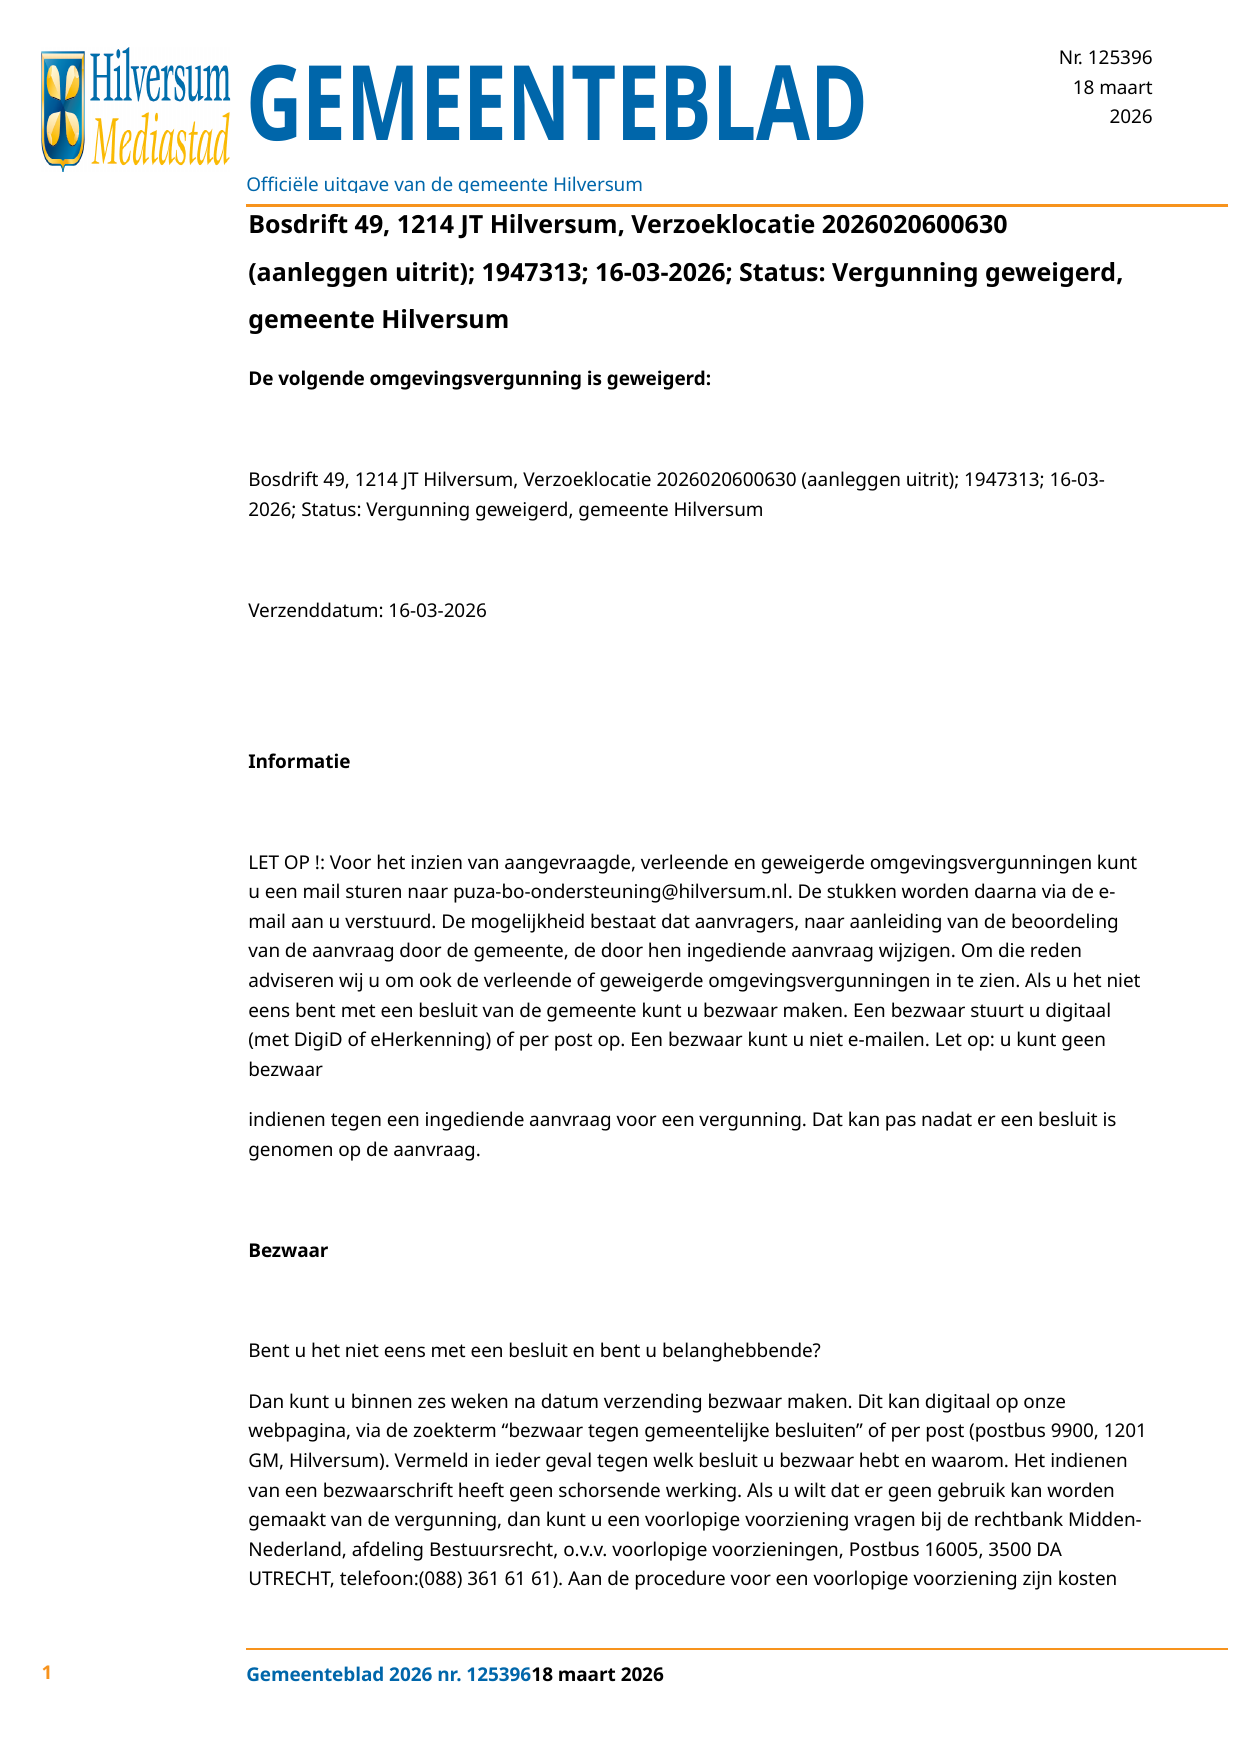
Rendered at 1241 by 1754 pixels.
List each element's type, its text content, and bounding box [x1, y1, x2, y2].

picture [41, 47, 231, 172]
text Informatie [248, 748, 1152, 774]
text Bezwaar [248, 1237, 1152, 1262]
text indienen tegen een ingediende aanvraag voor een vergunning. Dat kan pas nadat er een besluit is genomen op de aanvraag. [248, 1106, 1152, 1162]
text Bosdrift 49, 1214 JT Hilversum, Verzoeklocatie 2026020600630 (aanleggen uitrit); 1947313; 16-03-2026; Status: Vergunning geweigerd, gemeente Hilversum [248, 466, 1152, 522]
text Verzenddatum: 16-03-2026 [248, 597, 1152, 622]
text LET OP !: Voor het inzien van aangevraagde, verleende en geweigerde omgevingsvergunningen kunt u een mail sturen naar puza-bo-ondersteuning@hilversum.nl. De stukken worden daarna via de e-mail aan u verstuurd. De mogelijkheid bestaat dat aanvragers, naar aanleiding van de beoordeling van de aanvraag door de gemeente, de door hen ingediende aanvraag wijzigen. Om die reden adviseren wij u om ook de verleende of geweigerde omgevingsvergunningen in te zien. Als u het niet eens bent met een besluit van de gemeente kunt u bezwaar maken. Een bezwaar stuurt u digitaal (met DigiD of eHerkenning) of per post op. Een bezwaar kunt u niet e-mailen. Let op: u kunt geen bezwaar [248, 849, 1152, 1082]
text Bent u het niet eens met een besluit en bent u belanghebbende? [248, 1338, 1152, 1363]
text Dan kunt u binnen zes weken na datum verzending bezwaar maken. Dit kan digitaal op onze webpagina, via de zoekterm “bezwaar tegen gemeentelijke besluiten” of per post (postbus 9900, 1201 GM, Hilversum). Vermeld in ieder geval tegen welk besluit u bezwaar hebt en waarom. Het indienen van een bezwaarschrift heeft geen schorsende werking. Als u wilt dat er geen gebruik kan worden gemaakt van de vergunning, dan kunt u een voorlopige voorziening vragen bij de rechtbank Midden-Nederland, afdeling Bestuursrecht, o.v.v. voorlopige voorzieningen, Postbus 16005, 3500 DA UTRECHT, telefoon:(088) 361 61 61). Aan de procedure voor een voorlopige voorziening zijn kosten [248, 1388, 1152, 1591]
text De volgende omgevingsvergunning is geweigerd: [248, 366, 1152, 391]
text Bosdrift 49, 1214 JT Hilversum, Verzoeklocatie 2026020600630 (aanleggen uitrit); 1947313; 16-03-2026; Status: Vergunning geweigerd, gemeente Hilversum [248, 207, 1152, 336]
